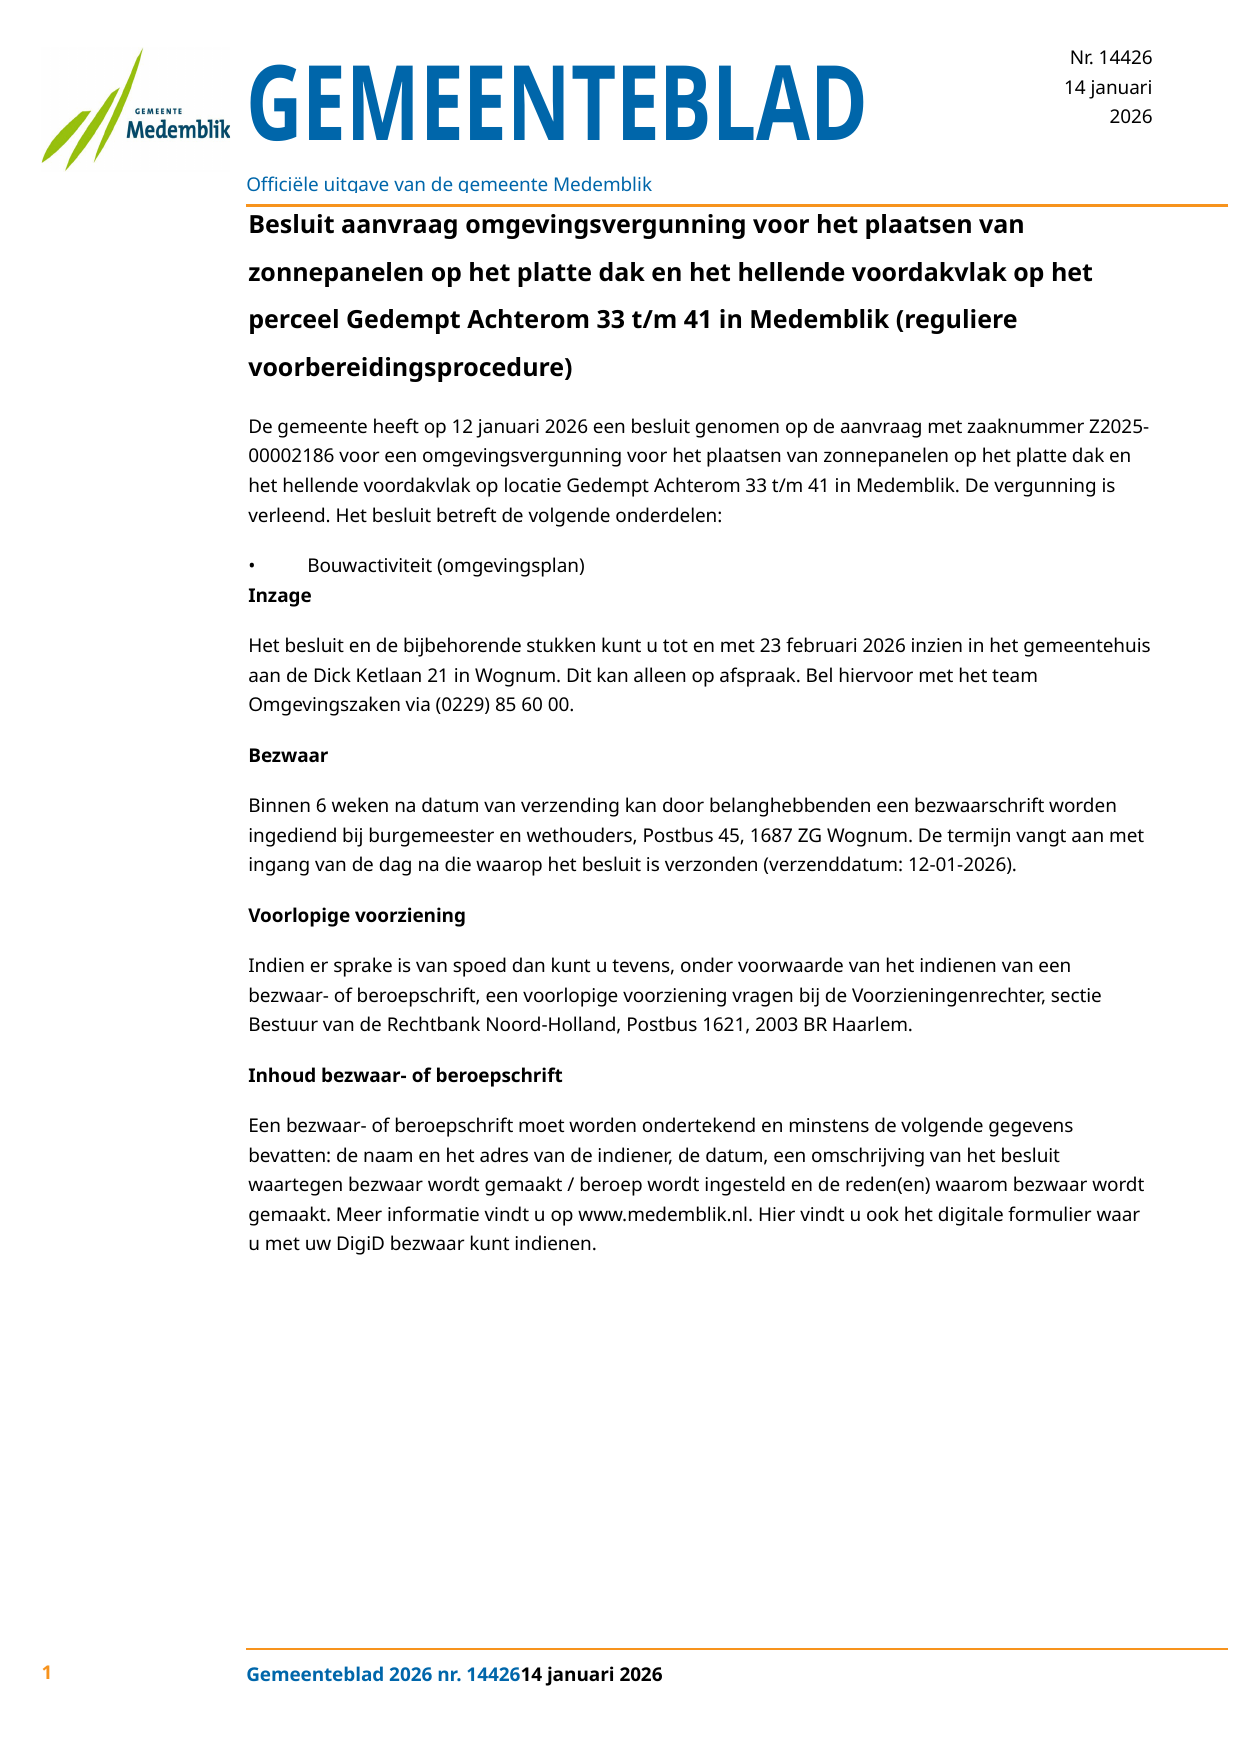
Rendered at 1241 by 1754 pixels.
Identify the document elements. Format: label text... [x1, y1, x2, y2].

text Indien er sprake is van spoed dan kunt u tevens, onder voorwaarde van het indienen van een bezwaar- of beroepschrift, een voorlopige voorziening vragen bij de Voorzieningenrechter, sectie Bestuur van de Rechtbank Noord-Holland, Postbus 1621, 2003 BR Haarlem. [248, 952, 1152, 1037]
text Inhoud bezwaar- of beroepschrift [248, 1062, 1152, 1088]
text Besluit aanvraag omgevingsvergunning voor het plaatsen van zonnepanelen op het platte dak en het hellende voordakvlak op het perceel Gedempt Achterom 33 t/m 41 in Medemblik (reguliere voorbereidingsprocedure) [248, 207, 1152, 384]
text Een bezwaar- of beroepschrift moet worden ondertekend en minstens de volgende gegevens bevatten: de naam en het adres van de indiener, de datum, een omschrijving van het besluit waartegen bezwaar wordt gemaakt / beroep wordt ingesteld en de reden(en) waarom bezwaar wordt gemaakt. Meer informatie vindt u op www.medemblik.nl. Hier vindt u ook het digitale formulier waar u met uw DigiD bezwaar kunt indienen. [248, 1112, 1152, 1256]
text Bezwaar [248, 742, 1152, 768]
text Het besluit en de bijbehorende stukken kunt u tot en met 23 februari 2026 inzien in het gemeentehuis aan de Dick Ketlaan 21 in Wognum. Dit kan alleen op afspraak. Bel hiervoor met het team Omgevingszaken via (0229) 85 60 00. [248, 632, 1152, 717]
list Bouwactiviteit (omgevingsplan) [248, 552, 1152, 578]
text Inzage [248, 582, 1152, 608]
text De gemeente heeft op 12 januari 2026 een besluit genomen op de aanvraag met zaaknummer Z2025-00002186 voor een omgevingsvergunning voor het plaatsen van zonnepanelen op het platte dak en het hellende voordakvlak op locatie Gedempt Achterom 33 t/m 41 in Medemblik. De vergunning is verleend. Het besluit betreft de volgende onderdelen: [248, 413, 1152, 528]
text Voorlopige voorziening [248, 902, 1152, 928]
text Binnen 6 weken na datum van verzending kan door belanghebbenden een bezwaarschrift worden ingediend bij burgemeester en wethouders, Postbus 45, 1687 ZG Wognum. De termijn vangt aan met ingang van de dag na die waarop het besluit is verzonden (verzenddatum: 12-01-2026). [248, 792, 1152, 877]
picture [41, 47, 231, 172]
